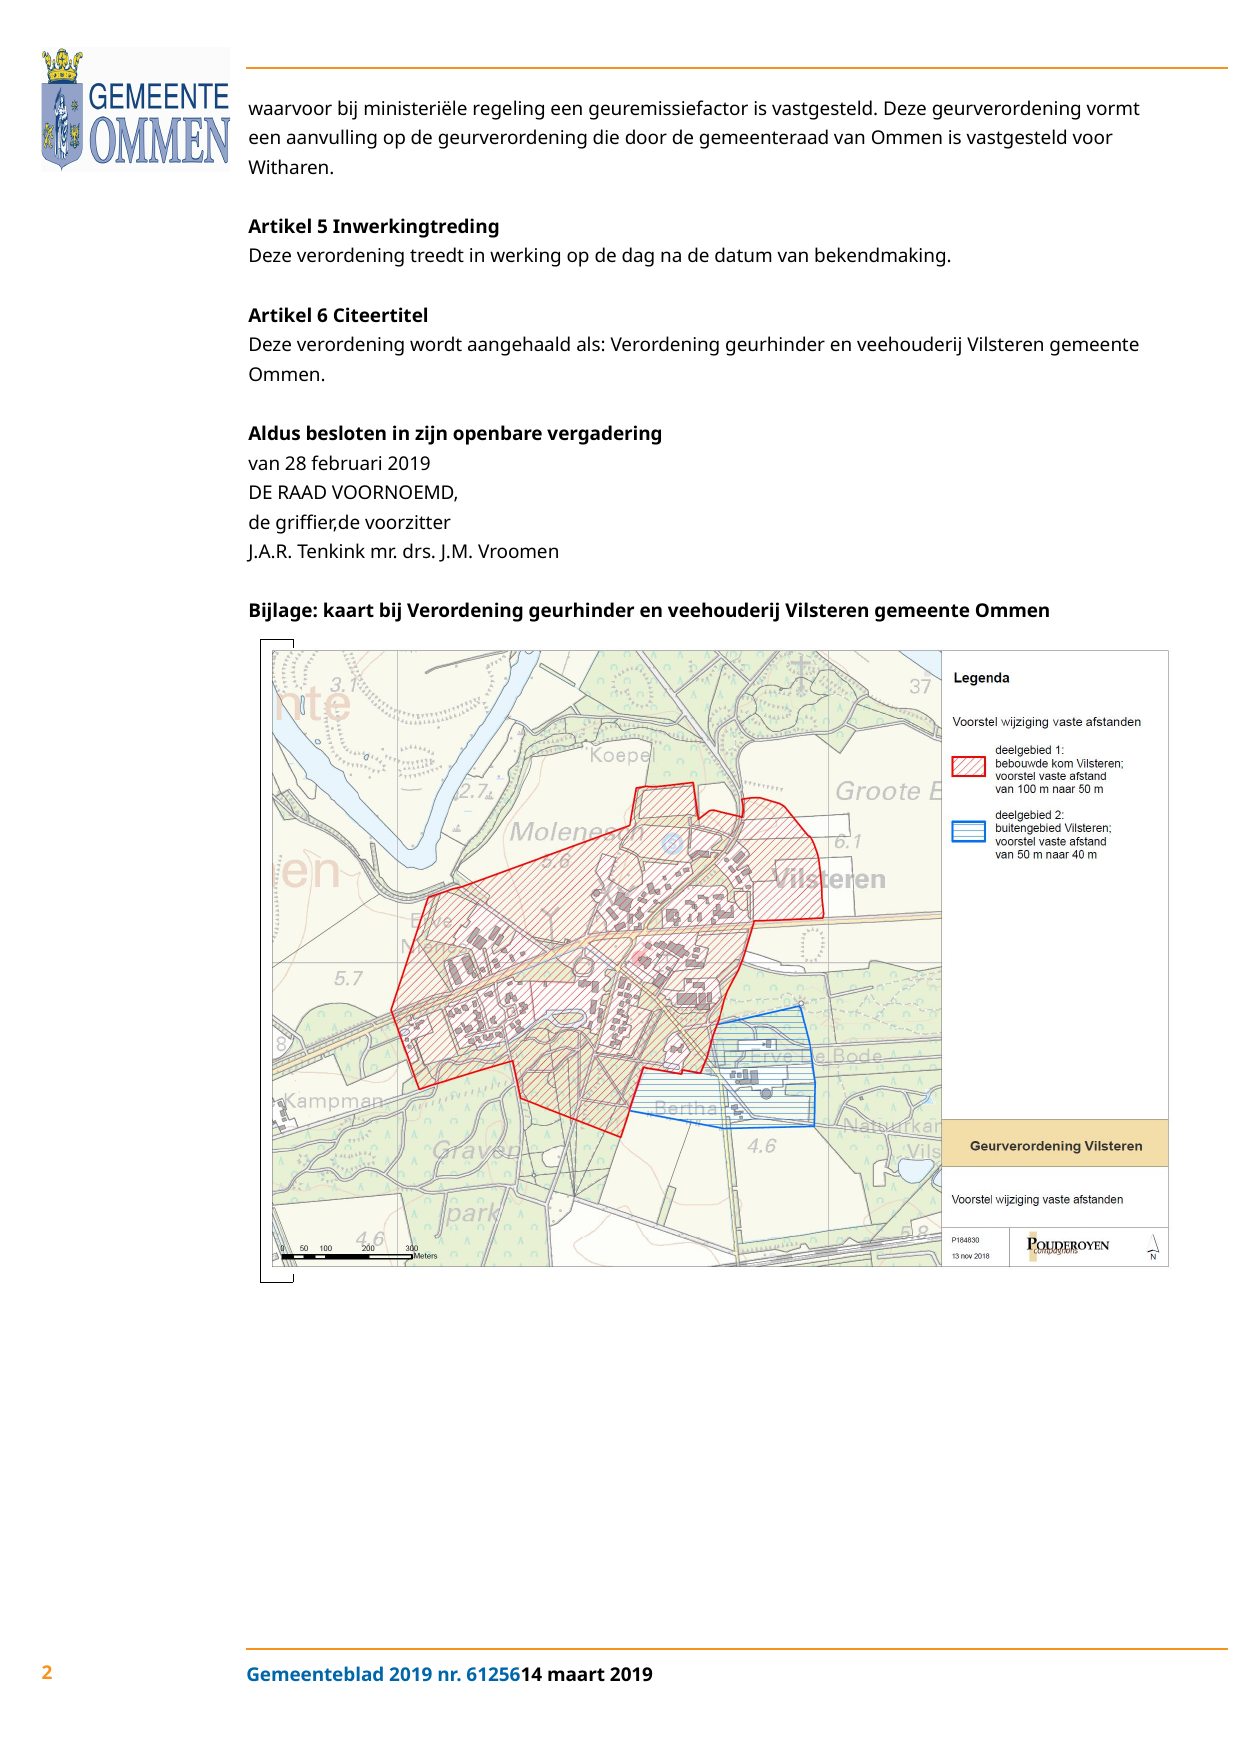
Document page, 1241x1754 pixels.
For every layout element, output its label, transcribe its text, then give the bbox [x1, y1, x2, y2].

text waarvoor bij ministeriële regeling een geuremissiefactor is vastgesteld. Deze geurverordening vormt een aanvulling op de geurverordening die door de gemeenteraad van Ommen is vastgesteld voor Witharen. [248, 95, 1152, 180]
text Deze verordening treedt in werking op de dag na de datum van bekendmaking. [248, 243, 1152, 268]
text de griffier,de voorzitter [248, 509, 1152, 535]
text Artikel 6 Citeertitel [248, 302, 1152, 328]
text Aldus besloten in zijn openbare vergadering [248, 420, 1152, 446]
picture [41, 47, 231, 172]
text DE RAAD VOORNOEMD, [248, 479, 1152, 505]
text Deze verordening wordt aangehaald als: Verordening geurhinder en veehouderij Vilsteren gemeente Ommen. [248, 331, 1152, 387]
text van 28 februari 2019 [248, 450, 1152, 476]
text J.A.R. Tenkink mr. drs. J.M. Vroomen [248, 538, 1152, 564]
text Bijlage: kaart bij Verordening geurhinder en veehouderij Vilsteren gemeente Ommen [248, 598, 1152, 623]
picture [268, 648, 1173, 1274]
text Artikel 5 Inwerkingtreding [248, 213, 1152, 239]
